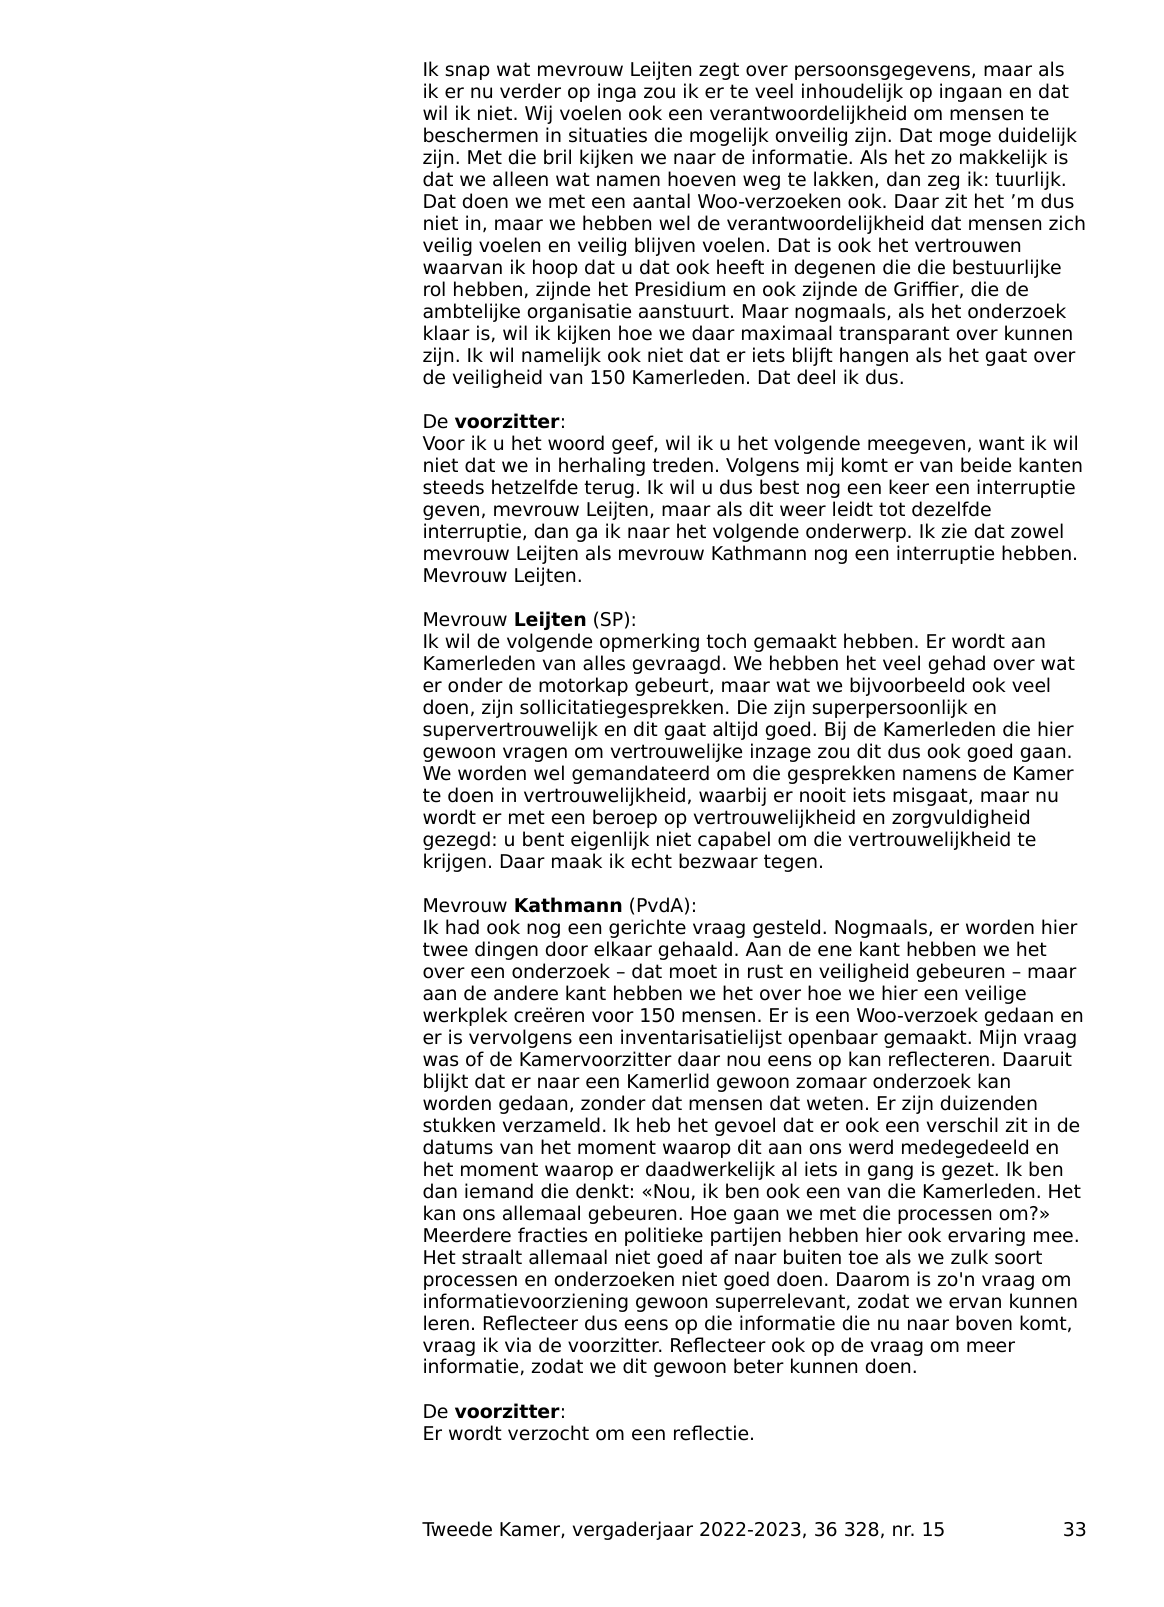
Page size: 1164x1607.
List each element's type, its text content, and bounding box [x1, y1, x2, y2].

text Er wordt verzocht om een reflectie. [422, 1423, 1087, 1444]
text Ik snap wat mevrouw Leijten zegt over persoonsgegevens, maar als ik er nu verder op inga zou ik er te veel inhoudelijk op ingaan en dat wil ik niet. Wij voelen ook een verantwoordelijkheid om mensen te beschermen in situaties die mogelijk onveilig zijn. Dat moge duidelijk zijn. Met die bril kijken we naar de informatie. Als het zo makkelijk is dat we alleen wat namen hoeven weg te lakken, dan zeg ik: tuurlijk. Dat doen we met een aantal Woo-verzoeken ook. Daar zit het ’m dus niet in, maar we hebben wel de verantwoordelijkheid dat mensen zich veilig voelen en veilig blijven voelen. Dat is ook het vertrouwen waarvan ik hoop dat u dat ook heeft in degenen die die bestuurlijke rol hebben, zijnde het Presidium en ook zijnde de Griffier, die de ambtelijke organisatie aanstuurt. Maar nogmaals, als het onderzoek klaar is, wil ik kijken hoe we daar maximaal transparant over kunnen zijn. Ik wil namelijk ook niet dat er iets blijft hangen als het gaat over de veiligheid van 150 Kamerleden. Dat deel ik dus. [422, 59, 1087, 389]
text Ik wil de volgende opmerking toch gemaakt hebben. Er wordt aan Kamerleden van alles gevraagd. We hebben het veel gehad over wat er onder de motorkap gebeurt, maar wat we bijvoorbeeld ook veel doen, zijn sollicitatiegesprekken. Die zijn superpersoonlijk en supervertrouwelijk en dit gaat altijd goed. Bij de Kamerleden die hier gewoon vragen om vertrouwelijke inzage zou dit dus ook goed gaan. We worden wel gemandateerd om die gesprekken namens de Kamer te doen in vertrouwelijkheid, waarbij er nooit iets misgaat, maar nu wordt er met een beroep op vertrouwelijkheid en zorgvuldigheid gezegd: u bent eigenlijk niet capabel om die vertrouwelijkheid te krijgen. Daar maak ik echt bezwaar tegen. [422, 631, 1087, 873]
text Mevrouw Kathmann (PvdA): [422, 895, 1087, 917]
text Mevrouw Leijten (SP): [422, 609, 1087, 631]
text Voor ik u het woord geef, wil ik u het volgende meegeven, want ik wil niet dat we in herhaling treden. Volgens mij komt er van beide kanten steeds hetzelfde terug. Ik wil u dus best nog een keer een interruptie geven, mevrouw Leijten, maar als dit weer leidt tot dezelfde interruptie, dan ga ik naar het volgende onderwerp. Ik zie dat zowel mevrouw Leijten als mevrouw Kathmann nog een interruptie hebben. Mevrouw Leijten. [422, 433, 1087, 587]
text De voorzitter: [422, 411, 1087, 433]
text Ik had ook nog een gerichte vraag gesteld. Nogmaals, er worden hier twee dingen door elkaar gehaald. Aan de ene kant hebben we het over een onderzoek – dat moet in rust en veiligheid gebeuren – maar aan de andere kant hebben we het over hoe we hier een veilige werkplek creëren voor 150 mensen. Er is een Woo-verzoek gedaan en er is vervolgens een inventarisatielijst openbaar gemaakt. Mijn vraag was of de Kamervoorzitter daar nou eens op kan reflecteren. Daaruit blijkt dat er naar een Kamerlid gewoon zomaar onderzoek kan worden gedaan, zonder dat mensen dat weten. Er zijn duizenden stukken verzameld. Ik heb het gevoel dat er ook een verschil zit in de datums van het moment waarop dit aan ons werd medegedeeld en het moment waarop er daadwerkelijk al iets in gang is gezet. Ik ben dan iemand die denkt: «Nou, ik ben ook een van die Kamerleden. Het kan ons allemaal gebeuren. Hoe gaan we met die processen om?» Meerdere fracties en politieke partijen hebben hier ook ervaring mee. Het straalt allemaal niet goed af naar buiten toe als we zulk soort processen en onderzoeken niet goed doen. Daarom is zo'n vraag om informatievoorziening gewoon superrelevant, zodat we ervan kunnen leren. Reflecteer dus eens op die informatie die nu naar boven komt, vraag ik via de voorzitter. Reflecteer ook op de vraag om meer informatie, zodat we dit gewoon beter kunnen doen. [422, 917, 1087, 1378]
text De voorzitter: [422, 1401, 1087, 1423]
